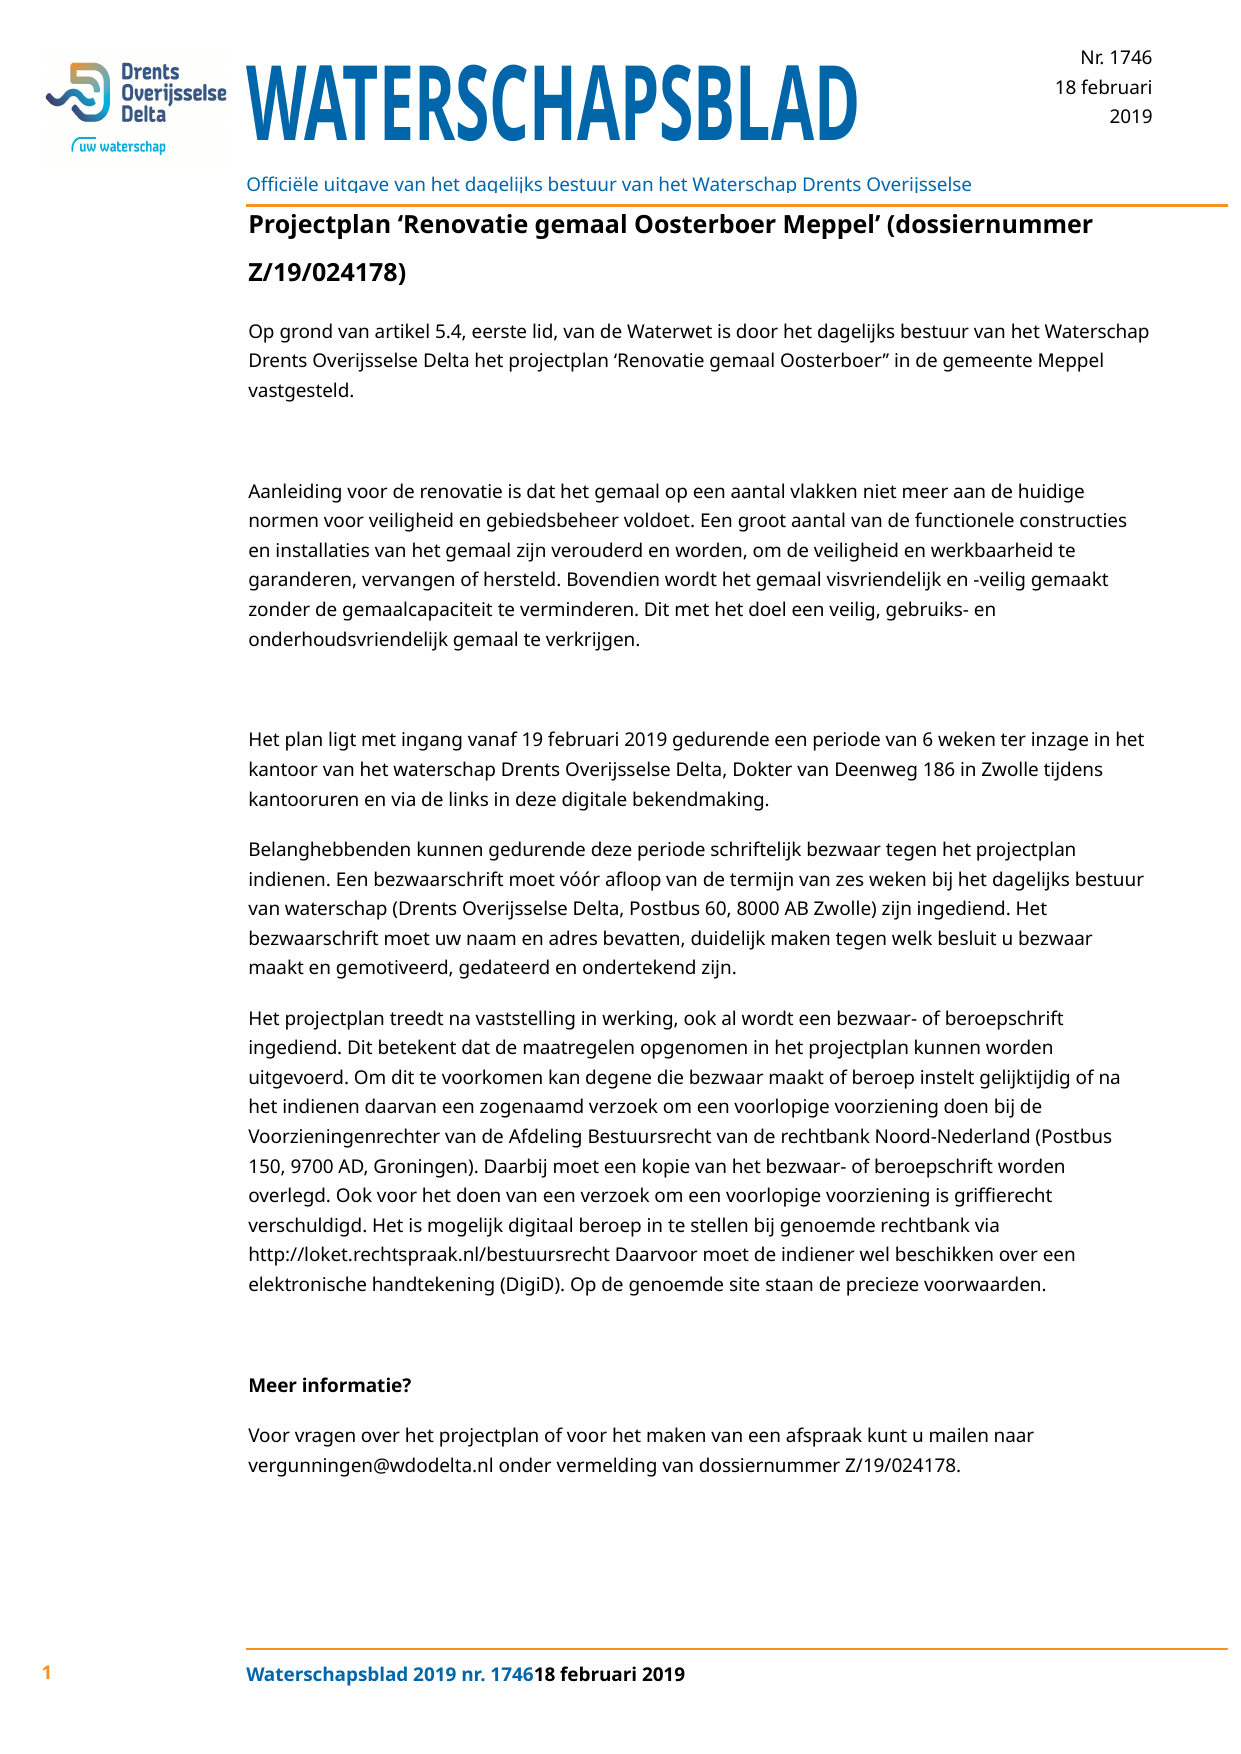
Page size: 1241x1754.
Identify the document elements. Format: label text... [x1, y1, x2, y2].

text Projectplan ‘Renovatie gemaal Oosterboer Meppel’ (dossiernummer Z/19/024178) [248, 207, 1152, 288]
text Het plan ligt met ingang vanaf 19 februari 2019 gedurende een periode van 6 weken ter inzage in het kantoor van het waterschap Drents Overijsselse Delta, Dokter van Deenweg 186 in Zwolle tijdens kantooruren en via de links in deze digitale bekendmaking. [248, 727, 1152, 812]
text Belanghebbenden kunnen gedurende deze periode schriftelijk bezwaar tegen het projectplan indienen. Een bezwaarschrift moet vóór afloop van de termijn van zes weken bij het dagelijks bestuur van waterschap (Drents Overijsselse Delta, Postbus 60, 8000 AB Zwolle) zijn ingediend. Het bezwaarschrift moet uw naam en adres bevatten, duidelijk maken tegen welk besluit u bezwaar maakt en gemotiveerd, gedateerd en ondertekend zijn. [248, 836, 1152, 980]
text Het projectplan treedt na vaststelling in werking, ook al wordt een bezwaar- of beroepschrift ingediend. Dit betekent dat de maatregelen opgenomen in het projectplan kunnen worden uitgevoerd. Om dit te voorkomen kan degene die bezwaar maakt of beroep instelt gelijktijdig of na het indienen daarvan een zogenaamd verzoek om een voorlopige voorziening doen bij de Voorzieningenrechter van de Afdeling Bestuursrecht van de rechtbank Noord-Nederland (Postbus 150, 9700 AD, Groningen). Daarbij moet een kopie van het bezwaar- of beroepschrift worden overlegd. Ook voor het doen van een verzoek om een voorlopige voorziening is griffierecht verschuldigd. Het is mogelijk digitaal beroep in te stellen bij genoemde rechtbank via http://loket.rechtspraak.nl/bestuursrecht Daarvoor moet de indiener wel beschikken over een elektronische handtekening (DigiD). Op de genoemde site staan de precieze voorwaarden. [248, 1005, 1152, 1297]
text Op grond van artikel 5.4, eerste lid, van de Waterwet is door het dagelijks bestuur van het Waterschap Drents Overijsselse Delta het projectplan ‘Renovatie gemaal Oosterboer’’ in de gemeente Meppel vastgesteld. [248, 318, 1152, 403]
text Voor vragen over het projectplan of voor het maken van een afspraak kunt u mailen naar vergunningen@wdodelta.nl onder vermelding van dossiernummer Z/19/024178. [248, 1422, 1152, 1478]
text Meer informatie? [248, 1372, 1152, 1398]
text Aanleiding voor de renovatie is dat het gemaal op een aantal vlakken niet meer aan de huidige normen voor veiligheid en gebiedsbeheer voldoet. Een groot aantal van de functionele constructies en installaties van het gemaal zijn verouderd en worden, om de veiligheid en werkbaarheid te garanderen, vervangen of hersteld. Bovendien wordt het gemaal visvriendelijk en -veilig gemaakt zonder de gemaalcapaciteit te verminderen. Dit met het doel een veilig, gebruiks- en onderhoudsvriendelijk gemaal te verkrijgen. [248, 478, 1152, 652]
picture [41, 47, 231, 172]
